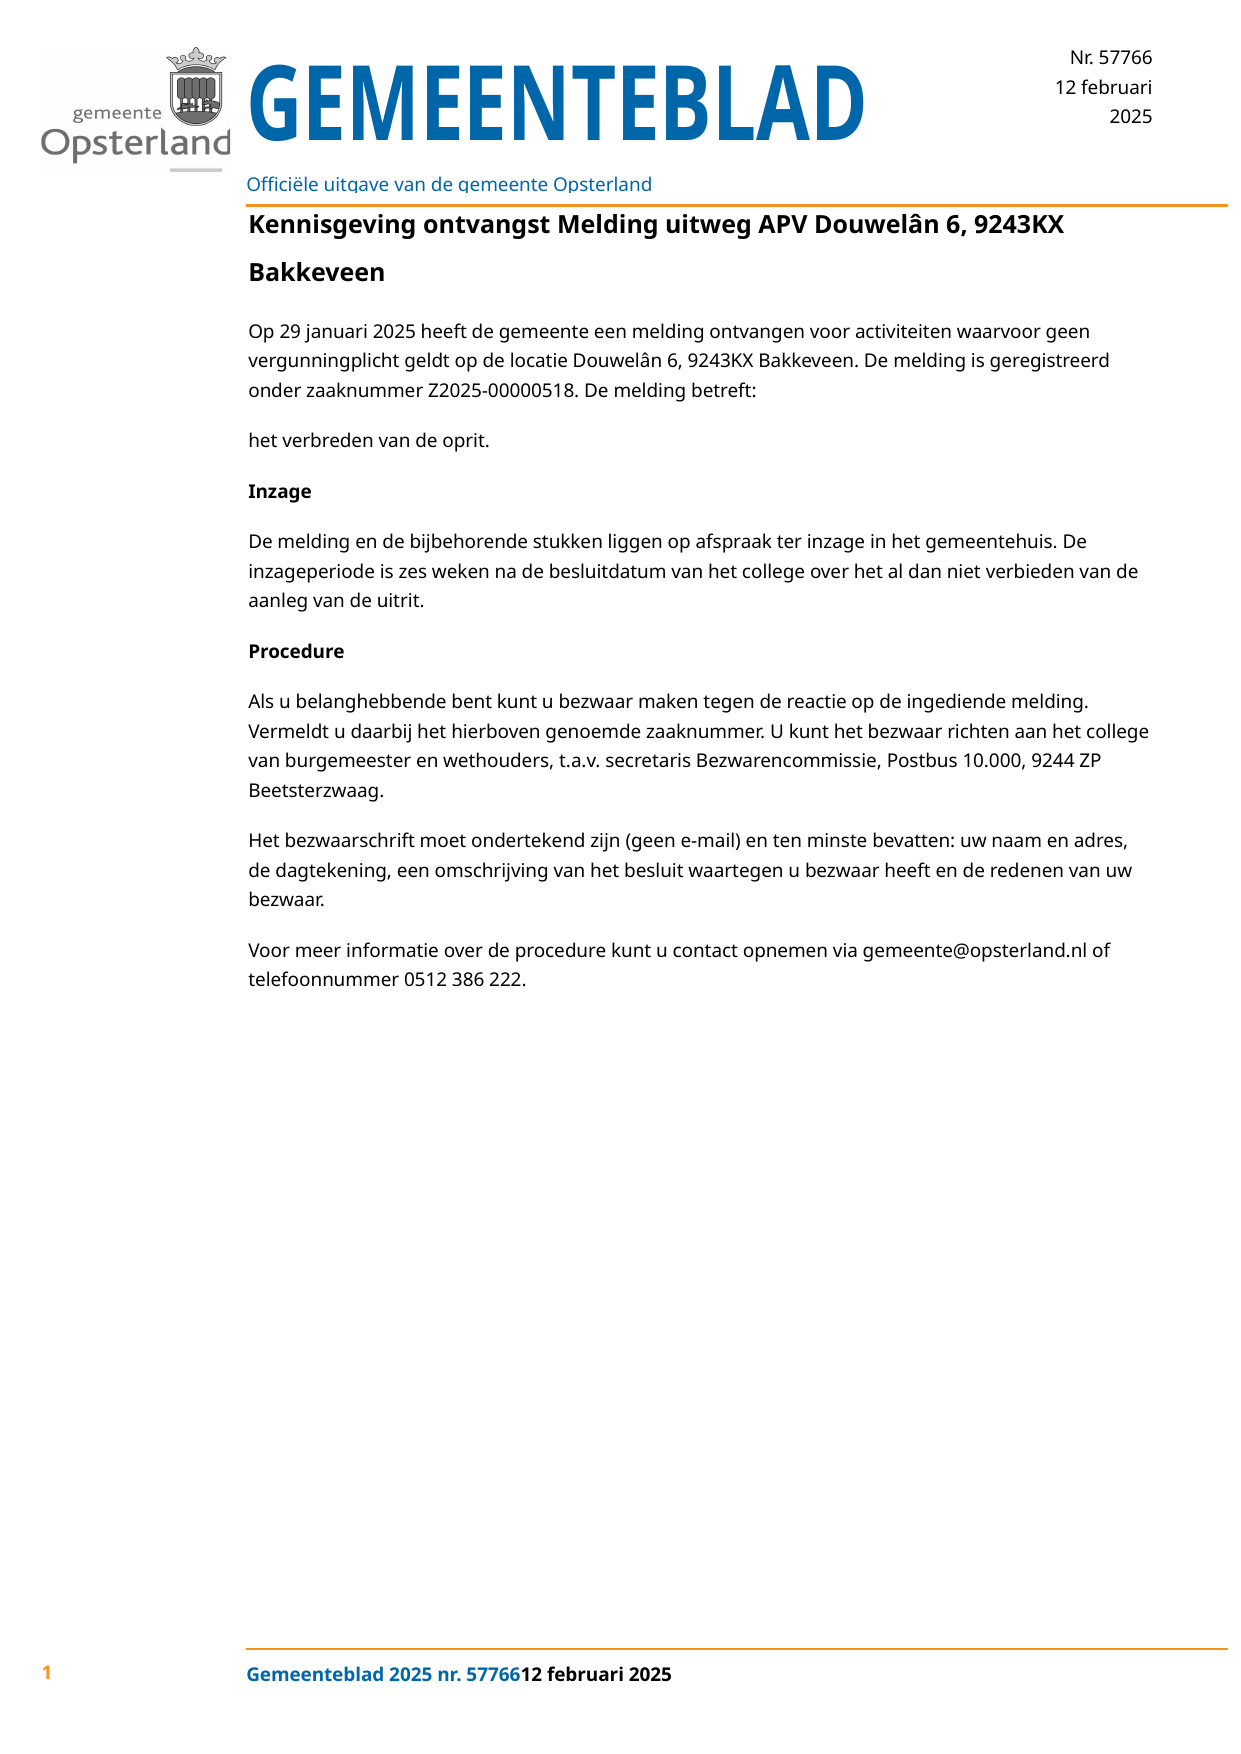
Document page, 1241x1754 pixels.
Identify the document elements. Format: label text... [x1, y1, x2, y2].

text het verbreden van de oprit. [248, 427, 1152, 453]
text Het bezwaarschrift moet ondertekend zijn (geen e-mail) en ten minste bevatten: uw naam en adres, de dagtekening, een omschrijving van het besluit waartegen u bezwaar heeft en de redenen van uw bezwaar. [248, 827, 1152, 912]
text Voor meer informatie over de procedure kunt u contact opnemen via gemeente@opsterland.nl of telefoonnummer 0512 386 222. [248, 937, 1152, 992]
picture [41, 47, 231, 172]
text Als u belanghebbende bent kunt u bezwaar maken tegen de reactie op de ingediende melding. Vermeldt u daarbij het hierboven genoemde zaaknummer. U kunt het bezwaar richten aan het college van burgemeester en wethouders, t.a.v. secretaris Bezwarencommissie, Postbus 10.000, 9244 ZP Beetsterzwaag. [248, 688, 1152, 803]
text Procedure [248, 638, 1152, 664]
text De melding en de bijbehorende stukken liggen op afspraak ter inzage in het gemeentehuis. De inzageperiode is zes weken na de besluitdatum van het college over het al dan niet verbieden van de aanleg van de uitrit. [248, 528, 1152, 613]
text Op 29 januari 2025 heeft de gemeente een melding ontvangen voor activiteiten waarvoor geen vergunningplicht geldt op de locatie Douwelân 6, 9243KX Bakkeveen. De melding is geregistreerd onder zaaknummer Z2025-00000518. De melding betreft: [248, 318, 1152, 403]
text Inzage [248, 478, 1152, 504]
text Kennisgeving ontvangst Melding uitweg APV Douwelân 6, 9243KX Bakkeveen [248, 207, 1152, 288]
